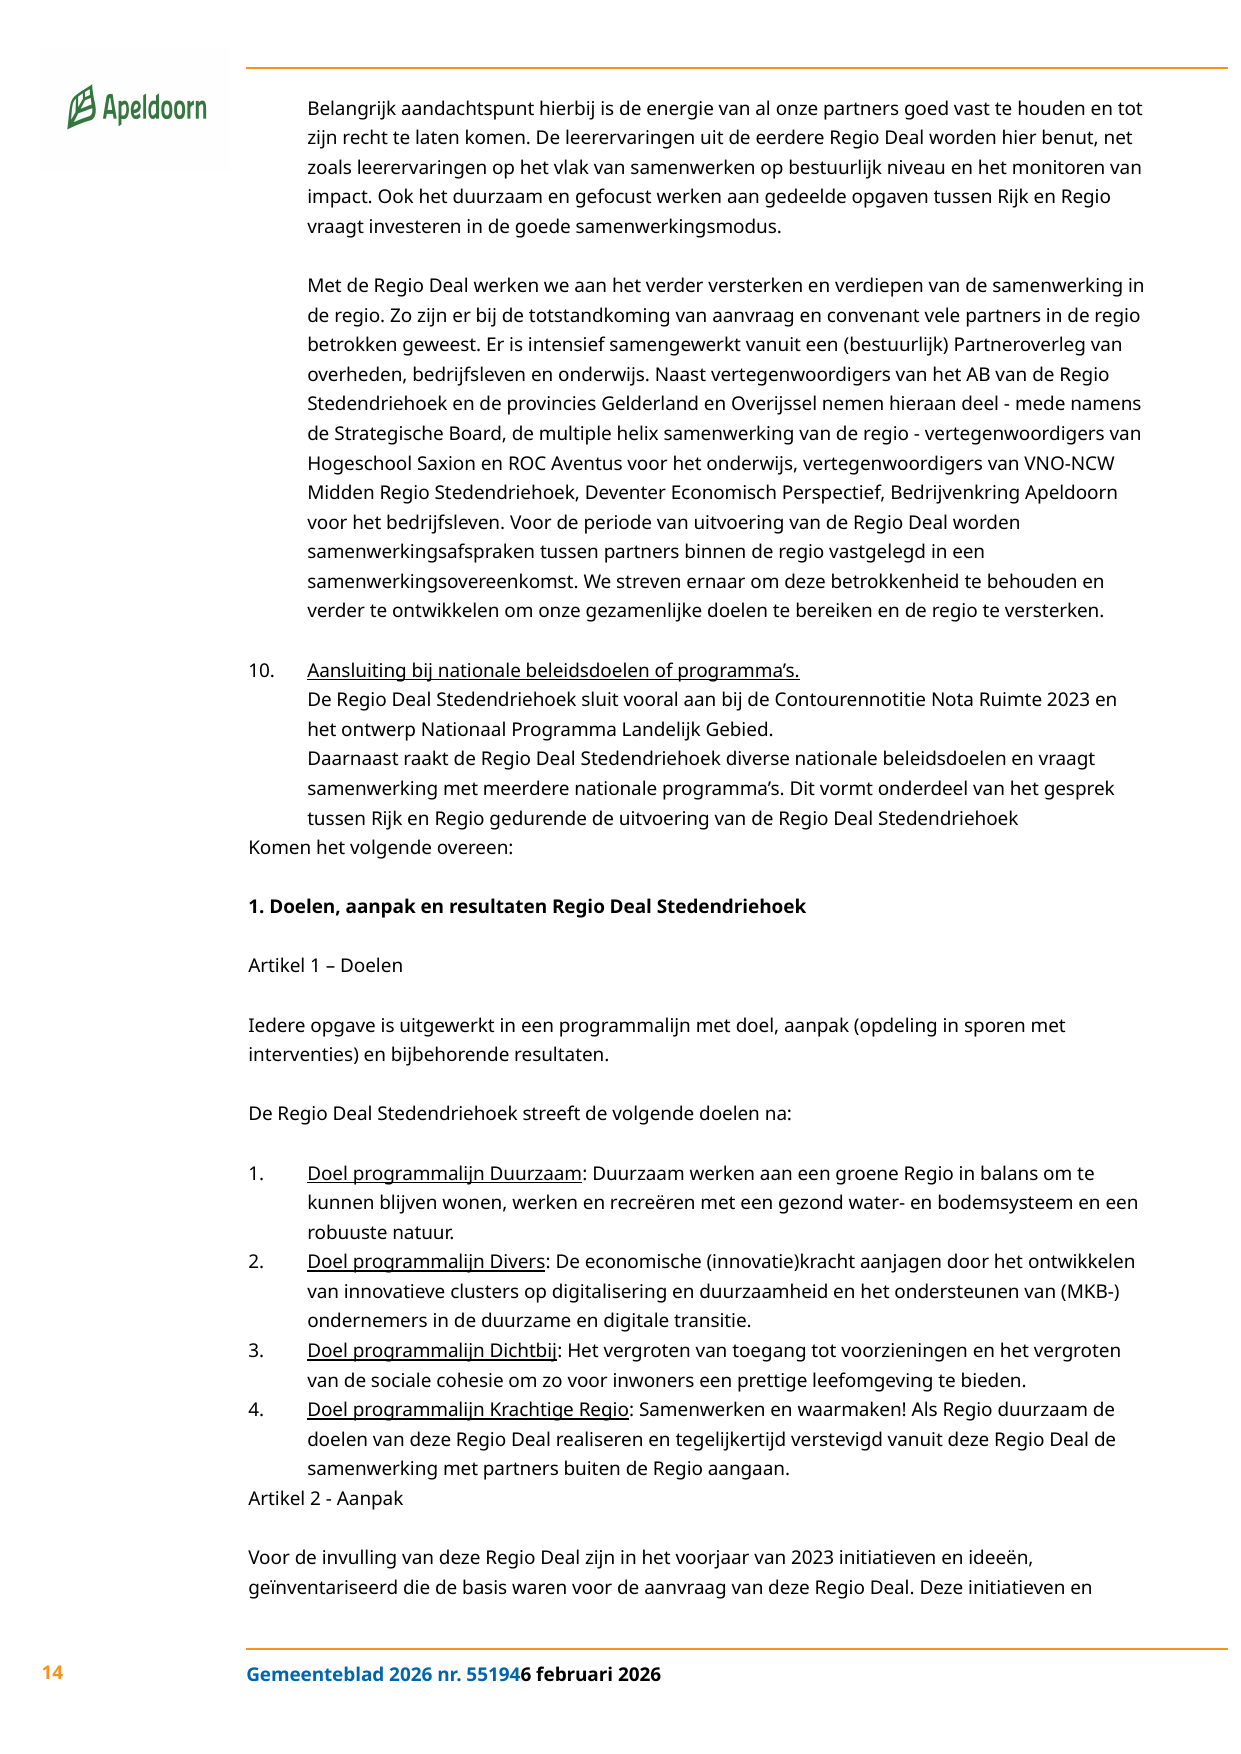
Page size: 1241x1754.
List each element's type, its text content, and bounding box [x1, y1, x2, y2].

text De Regio Deal Stedendriehoek streeft de volgende doelen na: [248, 1101, 1152, 1126]
text Artikel 2 - Aanpak [248, 1485, 1152, 1511]
picture [41, 47, 231, 172]
list Doel programmalijn Dichtbij: Het vergroten van toegang tot voorzieningen en het vergroten van de sociale cohesie om zo voor inwoners een prettige leefomgeving te bieden. [248, 1337, 1152, 1393]
list Met de Regio Deal werken we aan het verder versterken en verdiepen van de samenwerking in de regio. Zo zijn er bij de totstandkoming van aanvraag en convenant vele partners in de regio betrokken geweest. Er is intensief samengewerkt vanuit een (bestuurlijk) Partneroverleg van overheden, bedrijfsleven en onderwijs. Naast vertegenwoordigers van het AB van de Regio Stedendriehoek en de provincies Gelderland en Overijssel nemen hieraan deel - mede namens de Strategische Board, de multiple helix samenwerking van de regio - vertegenwoordigers van Hogeschool Saxion en ROC Aventus voor het onderwijs, vertegenwoordigers van VNO-NCW Midden Regio Stedendriehoek, Deventer Economisch Perspectief, Bedrijvenkring Apeldoorn voor het bedrijfsleven. Voor de periode van uitvoering van de Regio Deal worden samenwerkingsafspraken tussen partners binnen de regio vastgelegd in een samenwerkingsovereenkomst. We streven ernaar om deze betrokkenheid te behouden en verder te ontwikkelen om onze gezamenlijke doelen te bereiken en de regio te versterken. [248, 272, 1152, 623]
list Doel programmalijn Divers: De economische (innovatie)kracht aanjagen door het ontwikkelen van innovatieve clusters op digitalisering en duurzaamheid en het ondersteunen van (MKB-) ondernemers in de duurzame en digitale transitie. [248, 1248, 1152, 1333]
text Voor de invulling van deze Regio Deal zijn in het voorjaar van 2023 initiatieven en ideeën, geïnventariseerd die de basis waren voor de aanvraag van deze Regio Deal. Deze initiatieven en [248, 1544, 1152, 1600]
text Artikel 1 – Doelen [248, 953, 1152, 978]
list Belangrijk aandachtspunt hierbij is de energie van al onze partners goed vast te houden en tot zijn recht te laten komen. De leerervaringen uit de eerdere Regio Deal worden hier benut, net zoals leerervaringen op het vlak van samenwerken op bestuurlijk niveau en het monitoren van impact. Ook het duurzaam en gefocust werken aan gedeelde opgaven tussen Rijk en Regio vraagt investeren in de goede samenwerkingsmodus. [248, 95, 1152, 239]
list Aansluiting bij nationale beleidsdoelen of programma’s. [248, 657, 1152, 683]
list Doel programmalijn Duurzaam: Duurzaam werken aan een groene Regio in balans om te kunnen blijven wonen, werken en recreëren met een gezond water- en bodemsysteem en een robuuste natuur. [248, 1160, 1152, 1245]
text Iedere opgave is uitgewerkt in een programmalijn met doel, aanpak (opdeling in sporen met interventies) en bijbehorende resultaten. [248, 1012, 1152, 1067]
list Doel programmalijn Krachtige Regio: Samenwerken en waarmaken! Als Regio duurzaam de doelen van deze Regio Deal realiseren en tegelijkertijd verstevigd vanuit deze Regio Deal de samenwerking met partners buiten de Regio aangaan. [248, 1396, 1152, 1481]
text Komen het volgende overeen: [248, 834, 1152, 860]
list Daarnaast raakt de Regio Deal Stedendriehoek diverse nationale beleidsdoelen en vraagt samenwerking met meerdere nationale programma’s. Dit vormt onderdeel van het gesprek tussen Rijk en Regio gedurende de uitvoering van de Regio Deal Stedendriehoek [248, 746, 1152, 831]
list De Regio Deal Stedendriehoek sluit vooral aan bij de Contourennotitie Nota Ruimte 2023 en het ontwerp Nationaal Programma Landelijk Gebied. [248, 686, 1152, 742]
text 1. Doelen, aanpak en resultaten Regio Deal Stedendriehoek [248, 893, 1152, 919]
